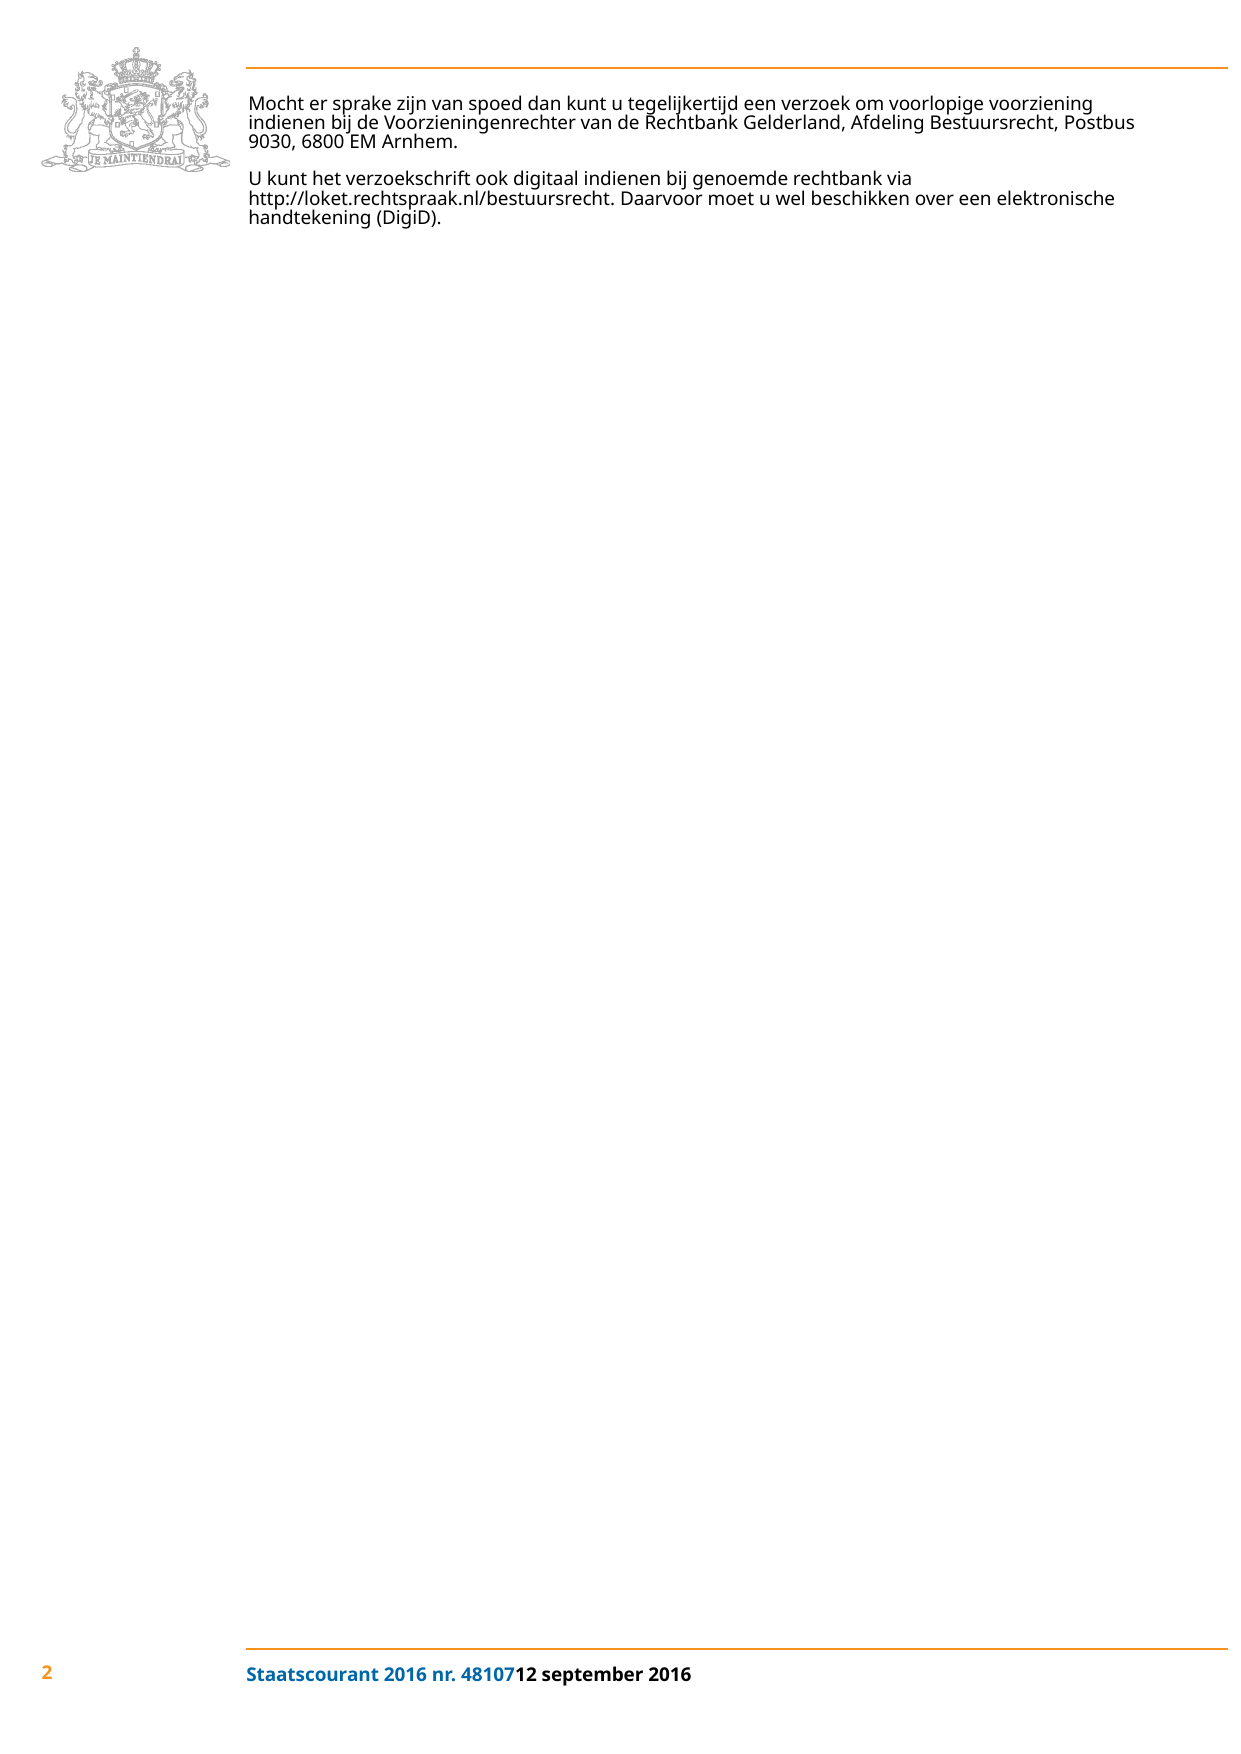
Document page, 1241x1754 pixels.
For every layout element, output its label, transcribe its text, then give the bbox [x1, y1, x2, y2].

text U kunt het verzoekschrift ook digitaal indienen bij genoemde rechtbank via http://loket.rechtspraak.nl/bestuursrecht. Daarvoor moet u wel beschikken over een elektronische handtekening (DigiD). [248, 170, 1152, 228]
picture [41, 47, 231, 172]
text Mocht er sprake zijn van spoed dan kunt u tegelijkertijd een verzoek om voorlopige voorziening indienen bij de Voorzieningenrechter van de Rechtbank Gelderland, Afdeling Bestuursrecht, Postbus 9030, 6800 EM Arnhem. [248, 95, 1152, 153]
